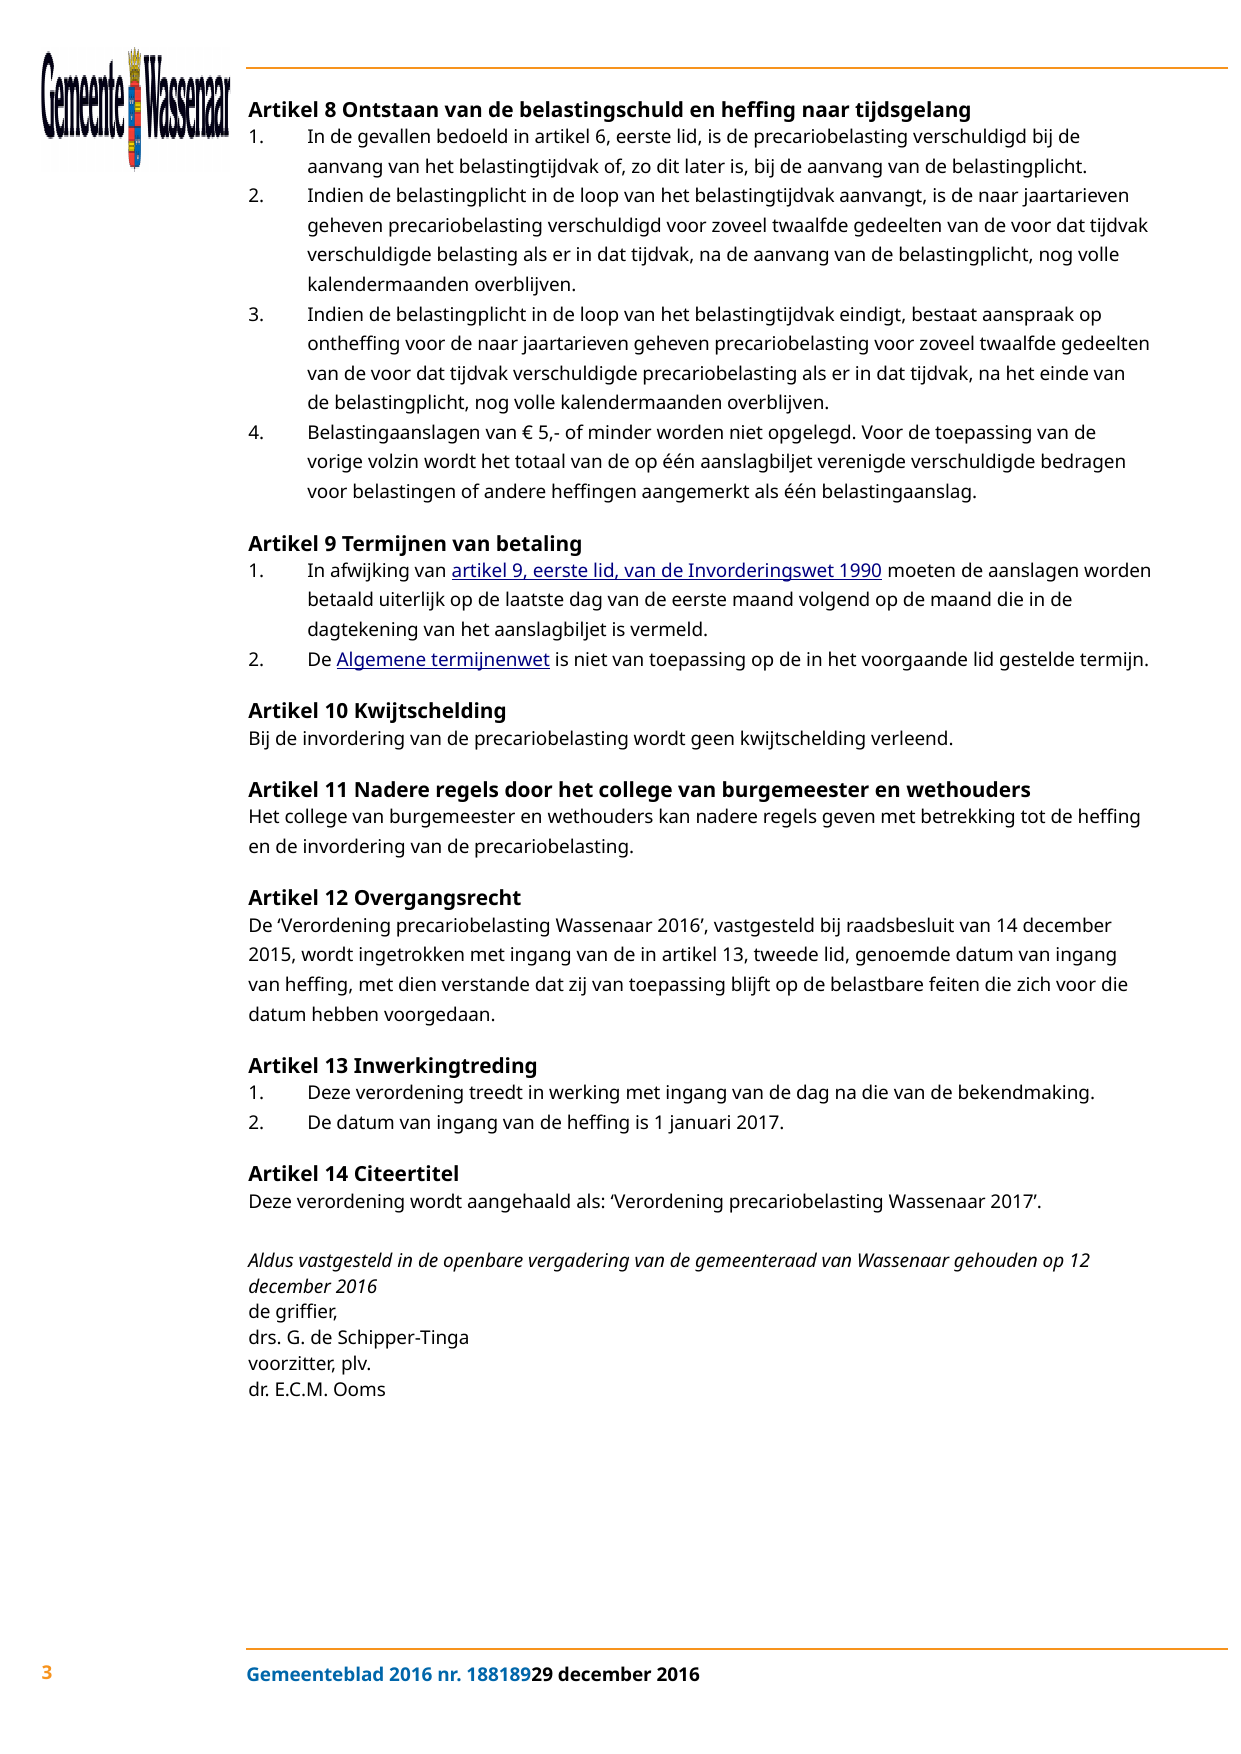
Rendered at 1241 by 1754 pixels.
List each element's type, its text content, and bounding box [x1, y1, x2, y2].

text Artikel 11 Nadere regels door het college van burgemeester en wethouders [248, 775, 1152, 803]
text Artikel 10 Kwijtschelding [248, 696, 1152, 725]
list Deze verordening treedt in werking met ingang van de dag na die van de bekendmaking. [248, 1079, 1152, 1105]
list Indien de belastingplicht in de loop van het belastingtijdvak eindigt, bestaat aanspraak op ontheffing voor de naar jaartarieven geheven precariobelasting voor zoveel twaalfde gedeelten van de voor dat tijdvak verschuldigde precariobelasting als er in dat tijdvak, na het einde van de belastingplicht, nog volle kalendermaanden overblijven. [248, 301, 1152, 415]
text Bij de invordering van de precariobelasting wordt geen kwijtschelding verleend. [248, 725, 1152, 750]
text Artikel 8 Ontstaan van de belastingschuld en heffing naar tijdsgelang [248, 95, 1152, 123]
picture [41, 47, 231, 172]
text dr. E.C.M. Ooms [248, 1376, 1152, 1402]
text Artikel 9 Termijnen van betaling [248, 529, 1152, 557]
list De datum van ingang van de heffing is 1 januari 2017. [248, 1109, 1152, 1135]
text Artikel 13 Inwerkingtreding [248, 1051, 1152, 1079]
list De Algemene termijnenwet is niet van toepassing op de in het voorgaande lid gestelde termijn. [248, 646, 1152, 672]
text Het college van burgemeester en wethouders kan nadere regels geven met betrekking tot de heffing en de invordering van de precariobelasting. [248, 803, 1152, 859]
list In de gevallen bedoeld in artikel 6, eerste lid, is de precariobelasting verschuldigd bij de aanvang van het belastingtijdvak of, zo dit later is, bij de aanvang van de belastingplicht. [248, 123, 1152, 178]
list Belastingaanslagen van € 5,- of minder worden niet opgelegd. Voor de toepassing van de vorige volzin wordt het totaal van de op één aanslagbiljet verenigde verschuldigde bedragen voor belastingen of andere heffingen aangemerkt als één belastingaanslag. [248, 419, 1152, 504]
list In afwijking van artikel 9, eerste lid, van de Invorderingswet 1990 moeten de aanslagen worden betaald uiterlijk op de laatste dag van de eerste maand volgend op de maand die in de dagtekening van het aanslagbiljet is vermeld. [248, 557, 1152, 642]
list Indien de belastingplicht in de loop van het belastingtijdvak aanvangt, is de naar jaartarieven geheven precariobelasting verschuldigd voor zoveel twaalfde gedeelten van de voor dat tijdvak verschuldigde belasting als er in dat tijdvak, na de aanvang van de belastingplicht, nog volle kalendermaanden overblijven. [248, 182, 1152, 297]
text Aldus vastgesteld in de openbare vergadering van de gemeenteraad van Wassenaar gehouden op 12 december 2016 [248, 1247, 1152, 1299]
text de griffier, [248, 1299, 1152, 1324]
text drs. G. de Schipper-Tinga [248, 1324, 1152, 1350]
text De ‘Verordening precariobelasting Wassenaar 2016’, vastgesteld bij raadsbesluit van 14 december 2015, wordt ingetrokken met ingang van de in artikel 13, tweede lid, genoemde datum van ingang van heffing, met dien verstande dat zij van toepassing blijft op de belastbare feiten die zich voor die datum hebben voorgedaan. [248, 912, 1152, 1026]
text Deze verordening wordt aangehaald als: ‘Verordening precariobelasting Wassenaar 2017’. [248, 1188, 1152, 1214]
text Artikel 14 Citeertitel [248, 1159, 1152, 1188]
text Artikel 12 Overgangsrecht [248, 883, 1152, 912]
text voorzitter, plv. [248, 1350, 1152, 1376]
